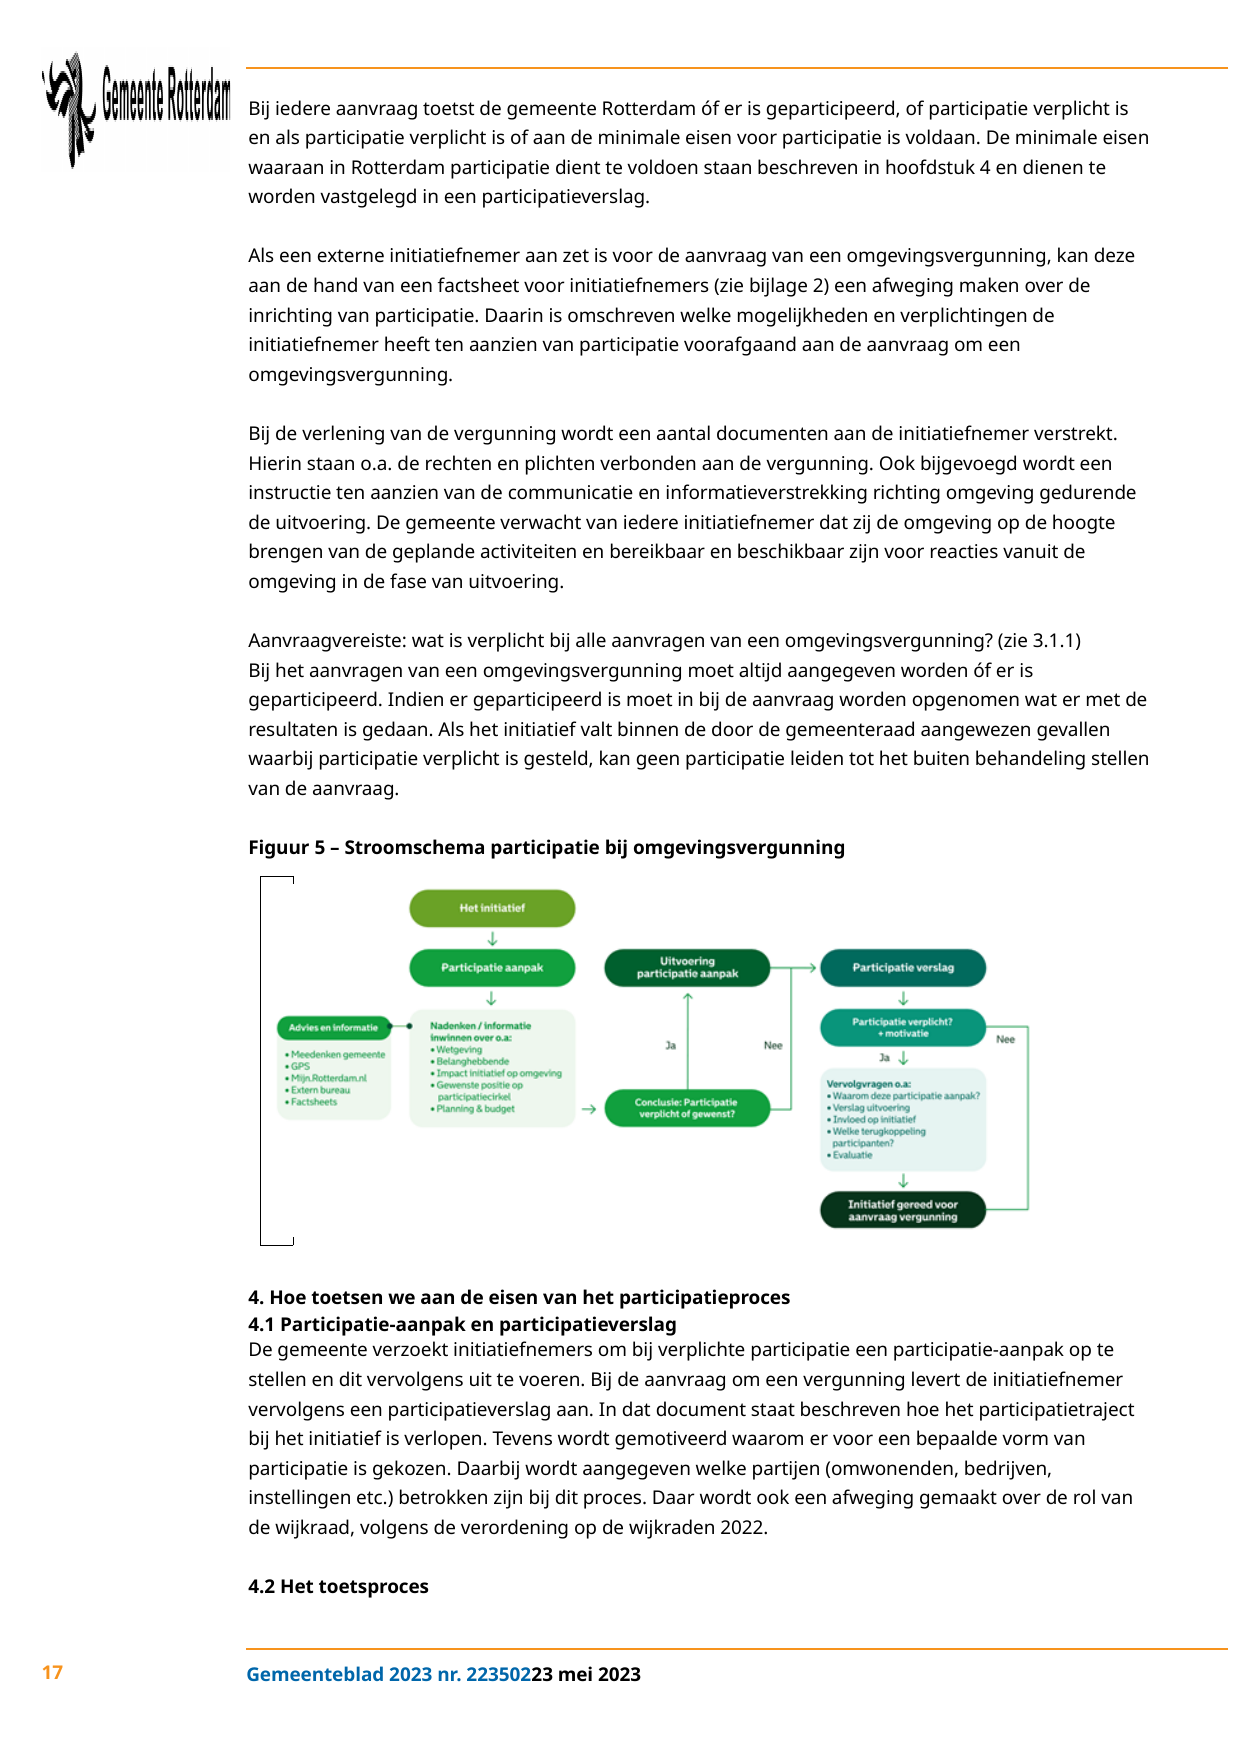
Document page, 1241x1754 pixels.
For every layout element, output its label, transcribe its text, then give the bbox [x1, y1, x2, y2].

text Bij het aanvragen van een omgevingsvergunning moet altijd aangegeven worden óf er is geparticipeerd. Indien er geparticipeerd is moet in bij de aanvraag worden opgenomen wat er met de resultaten is gedaan. Als het initiatief valt binnen de door de gemeenteraad aangewezen gevallen waarbij participatie verplicht is gesteld, kan geen participatie leiden tot het buiten behandeling stellen van de aanvraag. [248, 657, 1152, 801]
text 4.2 Het toetsproces [248, 1573, 1152, 1599]
text Bij iedere aanvraag toetst de gemeente Rotterdam óf er is geparticipeerd, of participatie verplicht is en als participatie verplicht is of aan de minimale eisen voor participatie is voldaan. De minimale eisen waaraan in Rotterdam participatie dient te voldoen staan beschreven in hoofdstuk 4 en dienen te worden vastgelegd in een participatieverslag. [248, 95, 1152, 209]
text 4. Hoe toetsen we aan de eisen van het participatieproces [248, 1282, 1152, 1311]
text Aanvraagvereiste: wat is verplicht bij alle aanvragen van een omgevingsvergunning? (zie 3.1.1) [248, 627, 1152, 653]
picture [41, 47, 231, 172]
text Als een externe initiatiefnemer aan zet is voor de aanvraag van een omgevingsvergunning, kan deze aan de hand van een factsheet voor initiatiefnemers (zie bijlage 2) een afweging maken over de inrichting van participatie. Daarin is omschreven welke mogelijkheden en verplichtingen de initiatiefnemer heeft ten aanzien van participatie voorafgaand aan de aanvraag om een omgevingsvergunning. [248, 243, 1152, 387]
picture [268, 884, 1037, 1237]
text 4.1 Participatie-aanpak en participatieverslag [248, 1311, 1152, 1337]
text Figuur 5 – Stroomschema participatie bij omgevingsvergunning [248, 834, 1152, 860]
text De gemeente verzoekt initiatiefnemers om bij verplichte participatie een participatie-aanpak op te stellen en dit vervolgens uit te voeren. Bij de aanvraag om een vergunning levert de initiatiefnemer vervolgens een participatieverslag aan. In dat document staat beschreven hoe het participatietraject bij het initiatief is verlopen. Tevens wordt gemotiveerd waarom er voor een bepaalde vorm van participatie is gekozen. Daarbij wordt aangegeven welke partijen (omwonenden, bedrijven, instellingen etc.) betrokken zijn bij dit proces. Daar wordt ook een afweging gemaakt over de rol van de wijkraad, volgens de verordening op de wijkraden 2022. [248, 1337, 1152, 1540]
text Bij de verlening van de vergunning wordt een aantal documenten aan de initiatiefnemer verstrekt. Hierin staan o.a. de rechten en plichten verbonden aan de vergunning. Ook bijgevoegd wordt een instructie ten aanzien van de communicatie en informatieverstrekking richting omgeving gedurende de uitvoering. De gemeente verwacht van iedere initiatiefnemer dat zij de omgeving op de hoogte brengen van de geplande activiteiten en bereikbaar en beschikbaar zijn voor reacties vanuit de omgeving in de fase van uitvoering. [248, 420, 1152, 594]
